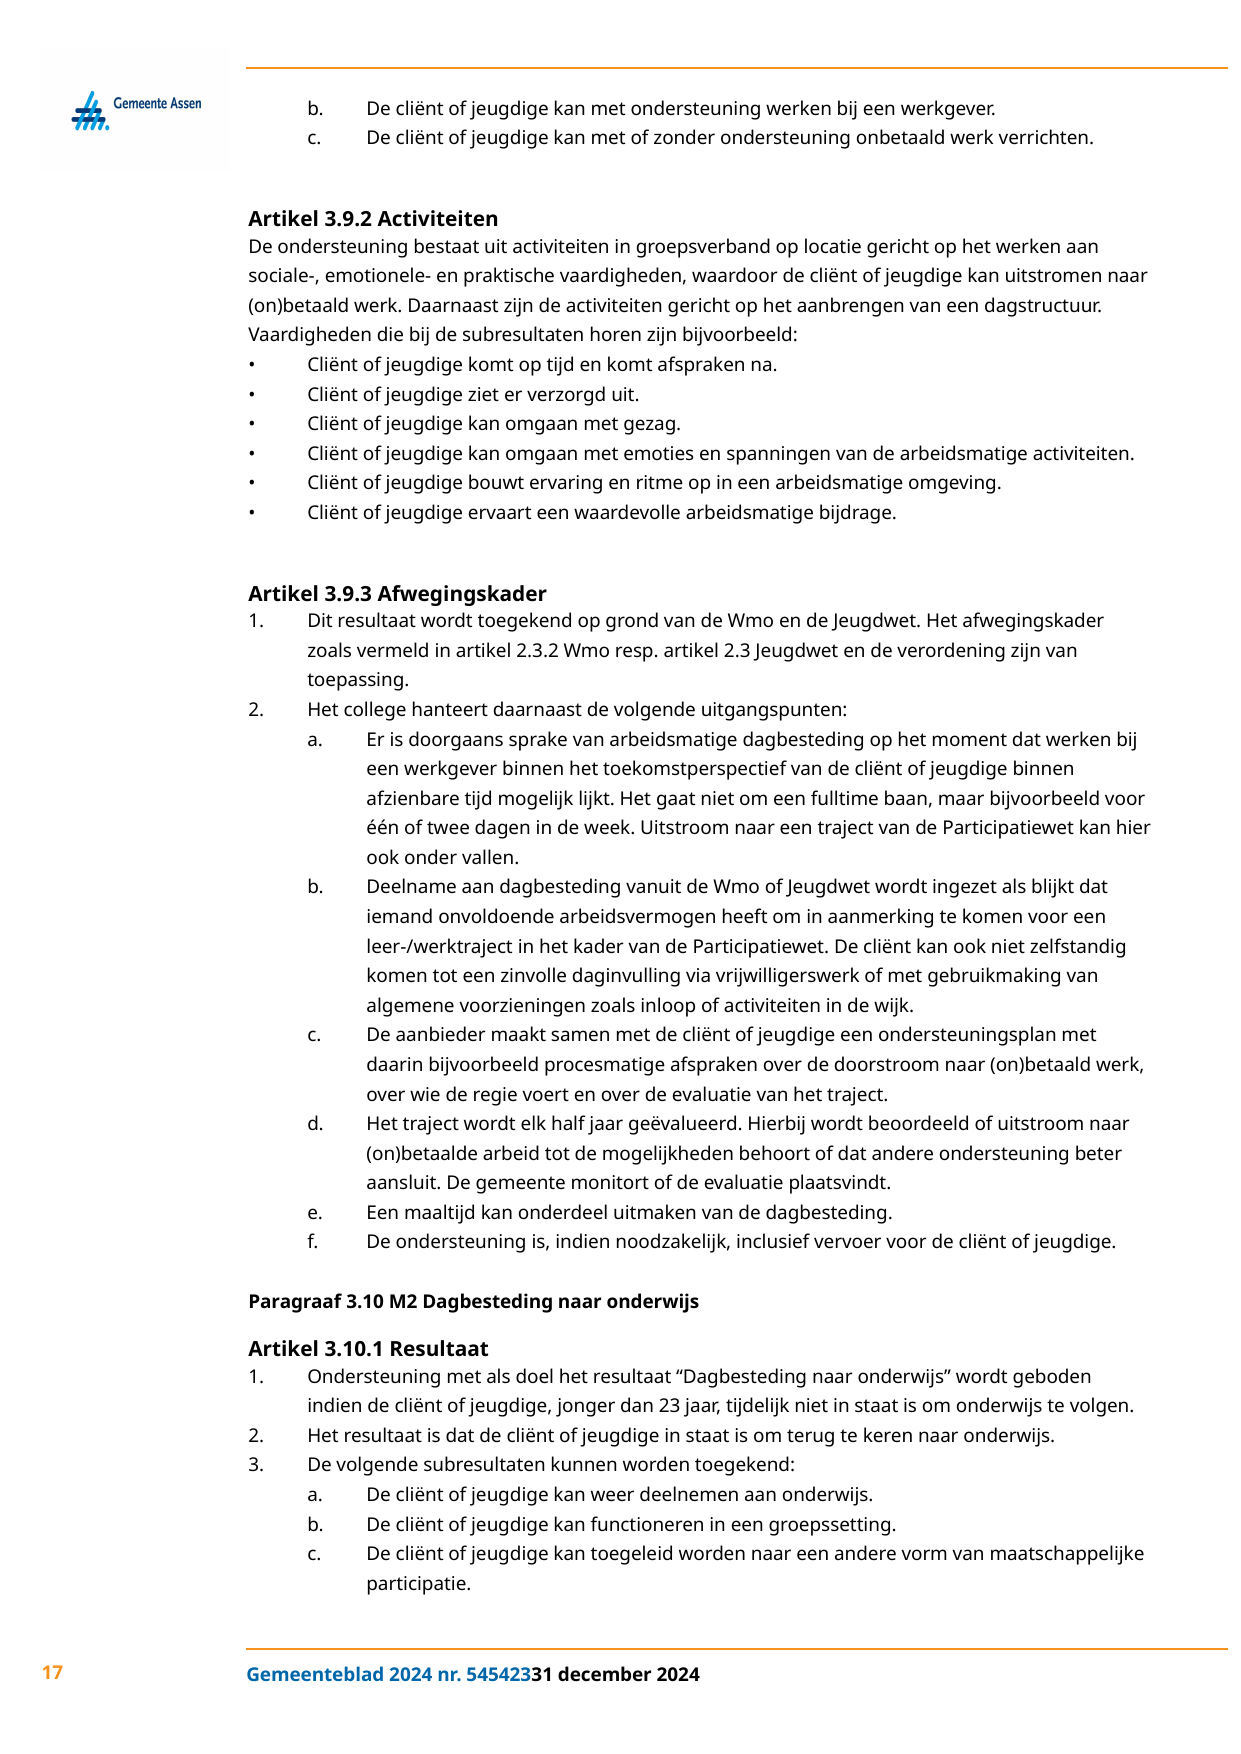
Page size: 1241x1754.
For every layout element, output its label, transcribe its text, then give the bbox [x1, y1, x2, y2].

text Artikel 3.10.1 Resultaat [248, 1334, 1152, 1363]
list Cliënt of jeugdige kan omgaan met emoties en spanningen van de arbeidsmatige activiteiten. [248, 440, 1152, 466]
list Het traject wordt elk half jaar geëvalueerd. Hierbij wordt beoordeeld of uitstroom naar (on)betaalde arbeid tot de mogelijkheden behoort of dat andere ondersteuning beter aansluit. De gemeente monitort of de evaluatie plaatsvindt. [307, 1110, 1152, 1195]
list De ondersteuning is, indien noodzakelijk, inclusief vervoer voor de cliënt of jeugdige. [307, 1229, 1152, 1254]
list Deelname aan dagbesteding vanuit de Wmo of Jeugdwet wordt ingezet als blijkt dat iemand onvoldoende arbeidsvermogen heeft om in aanmerking te komen voor een leer-/werktraject in het kader van de Participatiewet. De cliënt kan ook niet zelfstandig komen tot een zinvolle daginvulling via vrijwilligerswerk of met gebruikmaking van algemene voorzieningen zoals inloop of activiteiten in de wijk. [307, 874, 1152, 1018]
list De cliënt of jeugdige kan met of zonder ondersteuning onbetaald werk verrichten. [307, 124, 1152, 150]
list Cliënt of jeugdige ziet er verzorgd uit. [248, 381, 1152, 406]
list De volgende subresultaten kunnen worden toegekend: [248, 1452, 1152, 1477]
text Paragraaf 3.10 M2 Dagbesteding naar onderwijs [248, 1288, 1152, 1314]
list Het resultaat is dat de cliënt of jeugdige in staat is om terug te keren naar onderwijs. [248, 1422, 1152, 1448]
text Artikel 3.9.2 Activiteiten [248, 204, 1152, 233]
list Cliënt of jeugdige kan omgaan met gezag. [248, 410, 1152, 436]
text Artikel 3.9.3 Afwegingskader [248, 579, 1152, 607]
list Er is doorgaans sprake van arbeidsmatige dagbesteding op het moment dat werken bij een werkgever binnen het toekomstperspectief van de cliënt of jeugdige binnen afzienbare tijd mogelijk lijkt. Het gaat niet om een fulltime baan, maar bijvoorbeeld voor één of twee dagen in de week. Uitstroom naar een traject van de Participatiewet kan hier ook onder vallen. [307, 726, 1152, 870]
list Ondersteuning met als doel het resultaat “Dagbesteding naar onderwijs” wordt geboden indien de cliënt of jeugdige, jonger dan 23 jaar, tijdelijk niet in staat is om onderwijs te volgen. [248, 1363, 1152, 1418]
list De aanbieder maakt samen met de cliënt of jeugdige een ondersteuningsplan met daarin bijvoorbeeld procesmatige afspraken over de doorstroom naar (on)betaald werk, over wie de regie voert en over de evaluatie van het traject. [307, 1022, 1152, 1107]
list De cliënt of jeugdige kan functioneren in een groepssetting. [307, 1511, 1152, 1537]
list Cliënt of jeugdige bouwt ervaring en ritme op in een arbeidsmatige omgeving. [248, 469, 1152, 495]
text De ondersteuning bestaat uit activiteiten in groepsverband op locatie gericht op het werken aan sociale-, emotionele- en praktische vaardigheden, waardoor de cliënt of jeugdige kan uitstromen naar (on)betaald werk. Daarnaast zijn de activiteiten gericht op het aanbrengen van een dagstructuur. Vaardigheden die bij de subresultaten horen zijn bijvoorbeeld: [248, 233, 1152, 347]
list Het college hanteert daarnaast de volgende uitgangspunten: [248, 696, 1152, 722]
list Een maaltijd kan onderdeel uitmaken van de dagbesteding. [307, 1199, 1152, 1225]
picture [41, 47, 231, 172]
list Cliënt of jeugdige ervaart een waardevolle arbeidsmatige bijdrage. [248, 499, 1152, 525]
list Cliënt of jeugdige komt op tijd en komt afspraken na. [248, 351, 1152, 377]
list De cliënt of jeugdige kan weer deelnemen aan onderwijs. [307, 1481, 1152, 1507]
list Dit resultaat wordt toegekend op grond van de Wmo en de Jeugdwet. Het afwegingskader zoals vermeld in artikel 2.3.2 Wmo resp. artikel 2.3 Jeugdwet en de verordening zijn van toepassing. [248, 607, 1152, 692]
list De cliënt of jeugdige kan met ondersteuning werken bij een werkgever. [307, 95, 1152, 121]
list De cliënt of jeugdige kan toegeleid worden naar een andere vorm van maatschappelijke participatie. [307, 1540, 1152, 1596]
